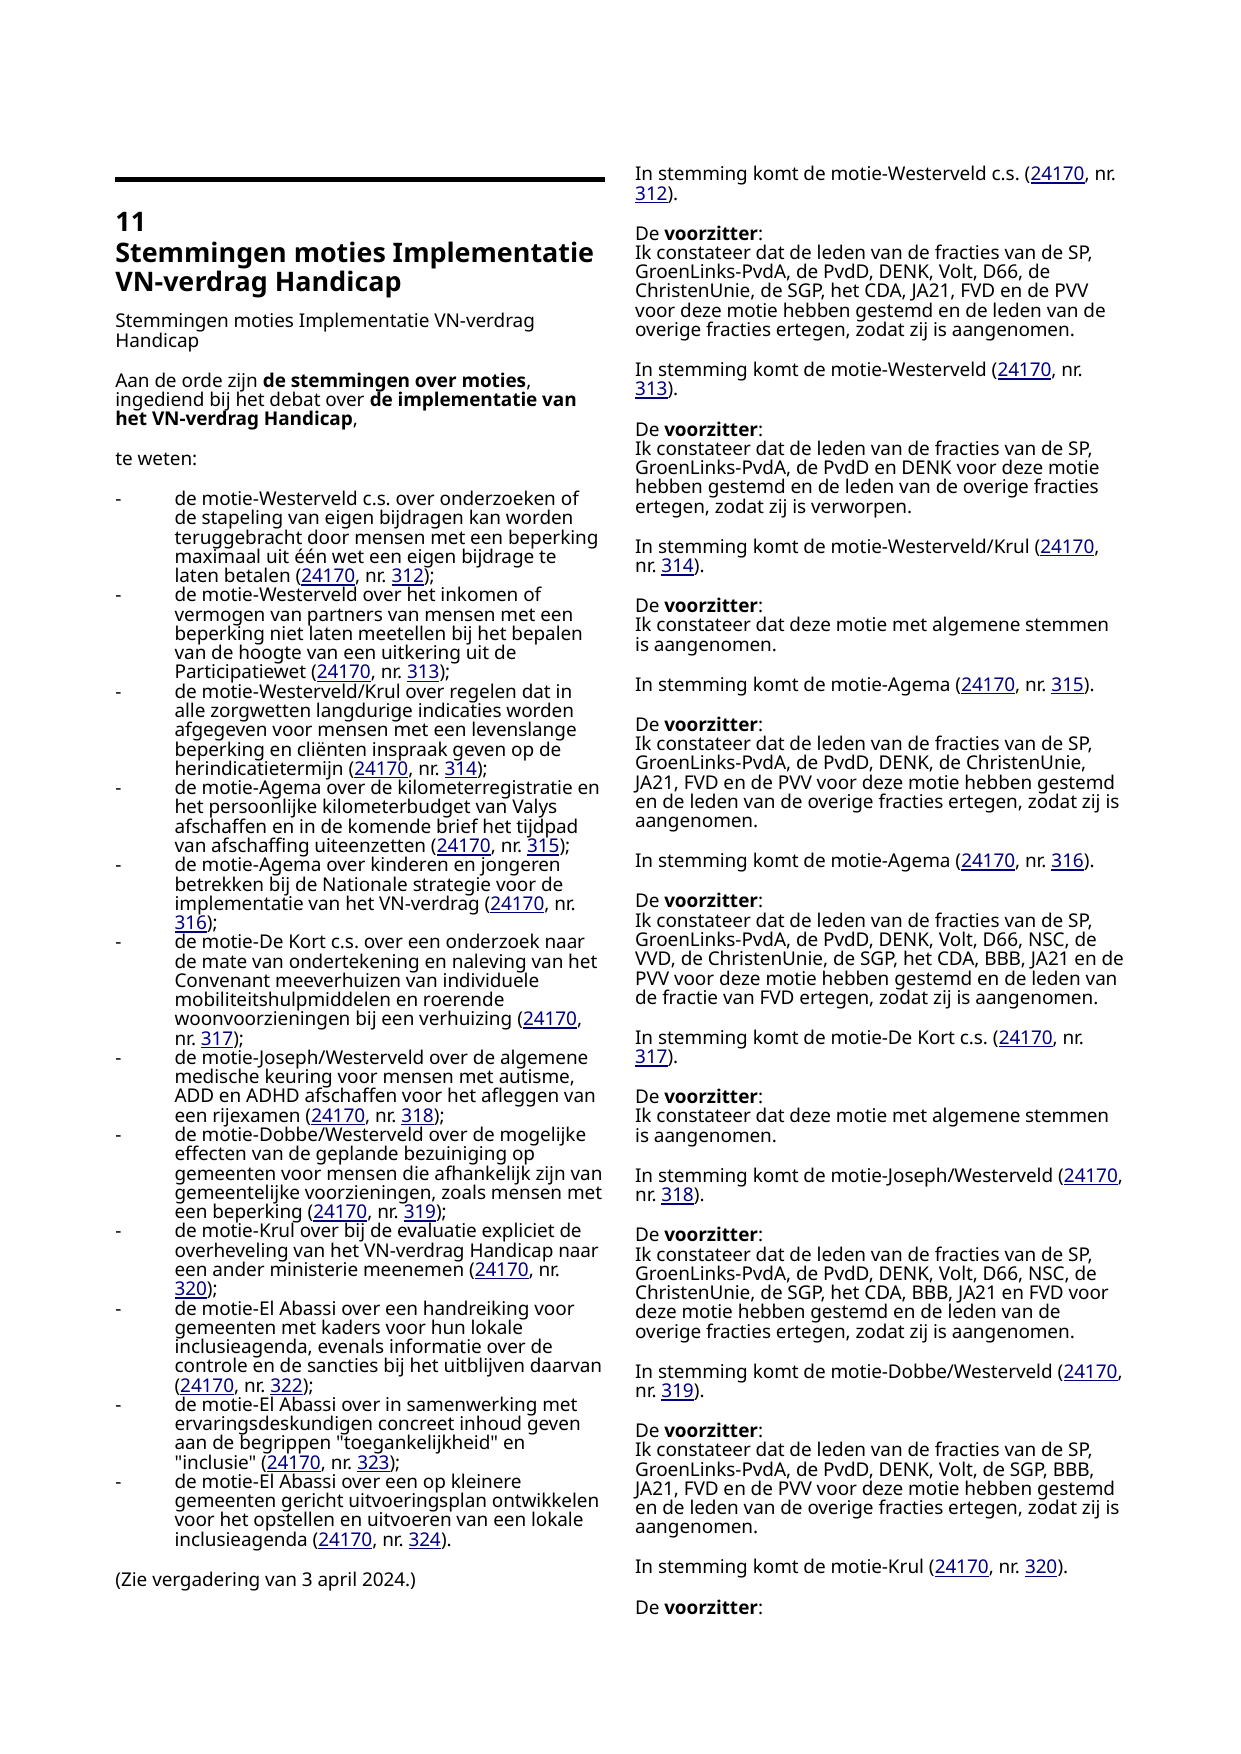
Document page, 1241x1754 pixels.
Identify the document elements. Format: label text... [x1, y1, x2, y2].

text De voorzitter: [635, 421, 1125, 440]
text De voorzitter: [635, 1599, 1125, 1618]
text In stemming komt de motie-Agema (24170, nr. 315). [635, 676, 1125, 695]
text In stemming komt de motie-Westerveld (24170, nr. 313). [635, 361, 1125, 400]
text 11 [115, 203, 605, 239]
text In stemming komt de motie-Agema (24170, nr. 316). [635, 852, 1125, 872]
text In stemming komt de motie-Krul (24170, nr. 320). [635, 1558, 1125, 1578]
text te weten: [115, 450, 605, 469]
list de motie-Agema over de kilometerregistratie en het persoonlijke kilometerbudget van Valys afschaffen en in de komende brief het tijdpad van afschaffing uiteenzetten (24170, nr. 315); [115, 779, 605, 856]
list de motie-Westerveld c.s. over onderzoeken of de stapeling van eigen bijdragen kan worden teruggebracht door mensen met een beperking maximaal uit één wet een eigen bijdrage te laten betalen (24170, nr. 312); [115, 490, 605, 586]
text Ik constateer dat deze motie met algemene stemmen is aangenomen. [635, 1107, 1125, 1146]
text Ik constateer dat de leden van de fracties van de SP, GroenLinks-PvdA, de PvdD, DENK, de ChristenUnie, JA21, FVD en de PVV voor deze motie hebben gestemd en de leden van de overige fracties ertegen, zodat zij is aangenomen. [635, 735, 1125, 831]
list de motie-El Abassi over in samenwerking met ervaringsdeskundigen concreet inhoud geven aan de begrippen "toegankelijkheid" en "inclusie" (24170, nr. 323); [115, 1396, 605, 1473]
list de motie-El Abassi over een handreiking voor gemeenten met kaders voor hun lokale inclusieagenda, evenals informatie over de controle en de sancties bij het uitblijven daarvan (24170, nr. 322); [115, 1299, 605, 1396]
text In stemming komt de motie-Joseph/Westerveld (24170, nr. 318). [635, 1167, 1125, 1205]
text Ik constateer dat de leden van de fracties van de SP, GroenLinks-PvdA, de PvdD, DENK, Volt, D66, de ChristenUnie, de SGP, het CDA, JA21, FVD en de PVV voor deze motie hebben gestemd en de leden van de overige fracties ertegen, zodat zij is aangenomen. [635, 244, 1125, 340]
text Ik constateer dat de leden van de fracties van de SP, GroenLinks-PvdA, de PvdD, DENK, Volt, D66, NSC, de VVD, de ChristenUnie, de SGP, het CDA, BBB, JA21 en de PVV voor deze motie hebben gestemd en de leden van de fractie van FVD ertegen, zodat zij is aangenomen. [635, 912, 1125, 1008]
text In stemming komt de motie-De Kort c.s. (24170, nr. 317). [635, 1029, 1125, 1067]
list de motie-De Kort c.s. over een onderzoek naar de mate van ondertekening en naleving van het Convenant meeverhuizen van individuele mobiliteitshulpmiddelen en roerende woonvoorzieningen bij een verhuizing (24170, nr. 317); [115, 933, 605, 1049]
list de motie-Westerveld over het inkomen of vermogen van partners van mensen met een beperking niet laten meetellen bij het bepalen van de hoogte van een uitkering uit de Participatiewet (24170, nr. 313); [115, 586, 605, 683]
list de motie-Westerveld/Krul over regelen dat in alle zorgwetten langdurige indicaties worden afgegeven voor mensen met een levenslange beperking en cliënten inspraak geven op de herindicatietermijn (24170, nr. 314); [115, 683, 605, 779]
text Ik constateer dat de leden van de fracties van de SP, GroenLinks-PvdA, de PvdD en DENK voor deze motie hebben gestemd en de leden van de overige fracties ertegen, zodat zij is verworpen. [635, 440, 1125, 517]
text De voorzitter: [635, 716, 1125, 735]
text De voorzitter: [635, 892, 1125, 912]
list de motie-Agema over kinderen en jongeren betrekken bij de Nationale strategie voor de implementatie van het VN-verdrag (24170, nr. 316); [115, 856, 605, 933]
text (Zie vergadering van 3 april 2024.) [115, 1571, 605, 1590]
text Ik constateer dat de leden van de fracties van de SP, GroenLinks-PvdA, de PvdD, DENK, Volt, de SGP, BBB, JA21, FVD en de PVV voor deze motie hebben gestemd en de leden van de overige fracties ertegen, zodat zij is aangenomen. [635, 1441, 1125, 1538]
text In stemming komt de motie-Westerveld/Krul (24170, nr. 314). [635, 538, 1125, 576]
text Aan de orde zijn de stemmingen over moties, ingediend bij het debat over de implementatie van het VN-verdrag Handicap, [115, 372, 605, 429]
text De voorzitter: [635, 1422, 1125, 1441]
text Stemmingen moties Implementatie VN-verdrag Handicap [115, 312, 605, 351]
list de motie-Joseph/Westerveld over de algemene medische keuring voor mensen met autisme, ADD en ADHD afschaffen voor het afleggen van een rijexamen (24170, nr. 318); [115, 1049, 605, 1126]
text In stemming komt de motie-Dobbe/Westerveld (24170, nr. 319). [635, 1363, 1125, 1401]
list de motie-Krul over bij de evaluatie expliciet de overheveling van het VN-verdrag Handicap naar een ander ministerie meenemen (24170, nr. 320); [115, 1222, 605, 1299]
text Stemmingen moties Implementatie VN-verdrag Handicap [115, 239, 605, 312]
text De voorzitter: [635, 1088, 1125, 1107]
text Ik constateer dat deze motie met algemene stemmen is aangenomen. [635, 616, 1125, 655]
text In stemming komt de motie-Westerveld c.s. (24170, nr. 312). [635, 165, 1125, 204]
text De voorzitter: [635, 1226, 1125, 1246]
text Ik constateer dat de leden van de fracties van de SP, GroenLinks-PvdA, de PvdD, DENK, Volt, D66, NSC, de ChristenUnie, de SGP, het CDA, BBB, JA21 en FVD voor deze motie hebben gestemd en de leden van de overige fracties ertegen, zodat zij is aangenomen. [635, 1246, 1125, 1342]
text De voorzitter: [635, 597, 1125, 616]
list de motie-Dobbe/Westerveld over de mogelijke effecten van de geplande bezuiniging op gemeenten voor mensen die afhankelijk zijn van gemeentelijke voorzieningen, zoals mensen met een beperking (24170, nr. 319); [115, 1126, 605, 1222]
list de motie-El Abassi over een op kleinere gemeenten gericht uitvoeringsplan ontwikkelen voor het opstellen en uitvoeren van een lokale inclusieagenda (24170, nr. 324). [115, 1473, 605, 1550]
text De voorzitter: [635, 225, 1125, 244]
